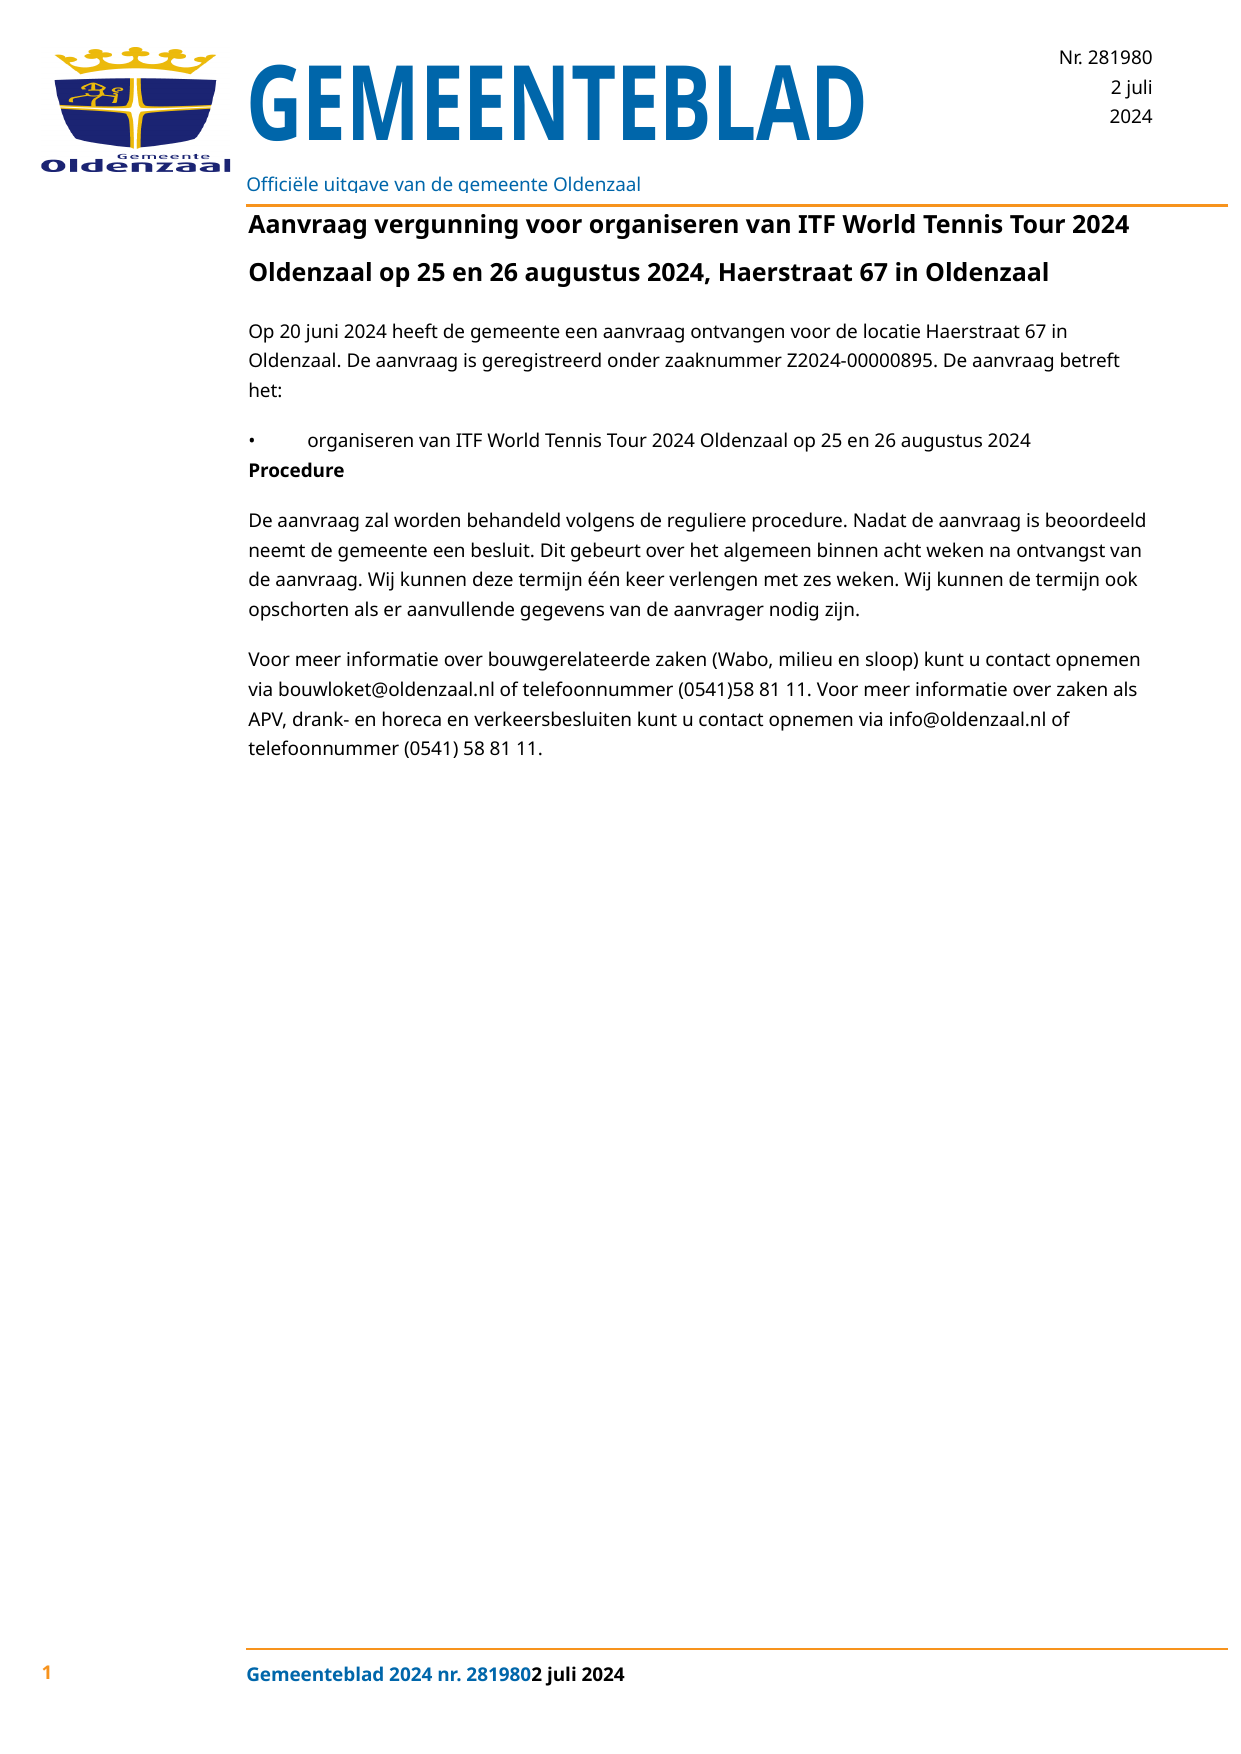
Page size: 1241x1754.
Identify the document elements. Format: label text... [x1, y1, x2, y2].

list organiseren van ITF World Tennis Tour 2024 Oldenzaal op 25 en 26 augustus 2024 [248, 427, 1152, 453]
picture [41, 47, 231, 172]
text Voor meer informatie over bouwgerelateerde zaken (Wabo, milieu en sloop) kunt u contact opnemen via bouwloket@oldenzaal.nl of telefoonnummer (0541)58 81 11. Voor meer informatie over zaken als APV, drank- en horeca en verkeersbesluiten kunt u contact opnemen via info@oldenzaal.nl of telefoonnummer (0541) 58 81 11. [248, 647, 1152, 761]
text Procedure [248, 457, 1152, 483]
text Aanvraag vergunning voor organiseren van ITF World Tennis Tour 2024 Oldenzaal op 25 en 26 augustus 2024, Haerstraat 67 in Oldenzaal [248, 207, 1152, 288]
text De aanvraag zal worden behandeld volgens de reguliere procedure. Nadat de aanvraag is beoordeeld neemt de gemeente een besluit. Dit gebeurt over het algemeen binnen acht weken na ontvangst van de aanvraag. Wij kunnen deze termijn één keer verlengen met zes weken. Wij kunnen de termijn ook opschorten als er aanvullende gegevens van de aanvrager nodig zijn. [248, 507, 1152, 622]
text Op 20 juni 2024 heeft de gemeente een aanvraag ontvangen voor de locatie Haerstraat 67 in Oldenzaal. De aanvraag is geregistreerd onder zaaknummer Z2024-00000895. De aanvraag betreft het: [248, 318, 1152, 403]
